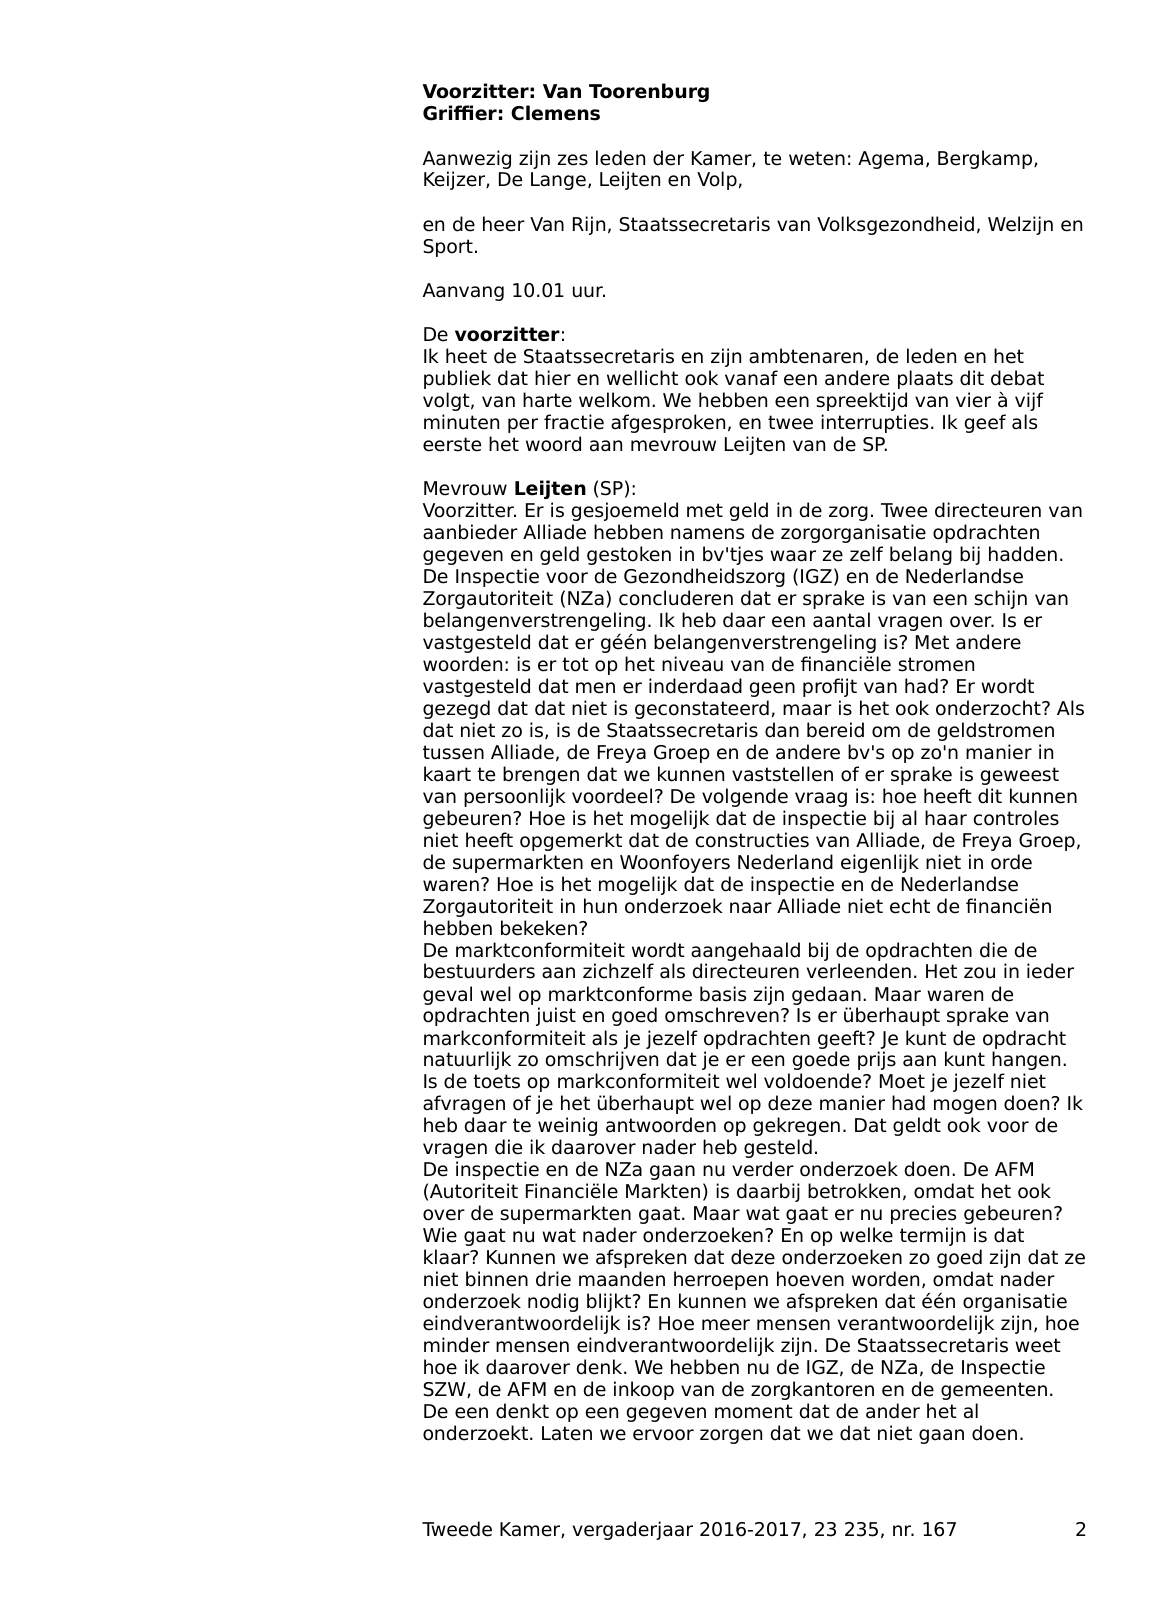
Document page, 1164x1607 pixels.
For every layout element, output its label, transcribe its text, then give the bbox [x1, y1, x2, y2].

text Aanwezig zijn zes leden der Kamer, te weten: Agema, Bergkamp, Keijzer, De Lange, Leijten en Volp, [422, 147, 1087, 191]
text Aanvang 10.01 uur. [422, 280, 1087, 302]
text Voorzitter. Er is gesjoemeld met geld in de zorg. Twee directeuren van aanbieder Alliade hebben namens de zorgorganisatie opdrachten gegeven en geld gestoken in bv'tjes waar ze zelf belang bij hadden. De Inspectie voor de Gezondheidszorg (IGZ) en de Nederlandse Zorgautoriteit (NZa) concluderen dat er sprake is van een schijn van belangenverstrengeling. Ik heb daar een aantal vragen over. Is er vastgesteld dat er géén belangenverstrengeling is? Met andere woorden: is er tot op het niveau van de financiële stromen vastgesteld dat men er inderdaad geen profijt van had? Er wordt gezegd dat dat niet is geconstateerd, maar is het ook onderzocht? Als dat niet zo is, is de Staatssecretaris dan bereid om de geldstromen tussen Alliade, de Freya Groep en de andere bv's op zo'n manier in kaart te brengen dat we kunnen vaststellen of er sprake is geweest van persoonlijk voordeel? De volgende vraag is: hoe heeft dit kunnen gebeuren? Hoe is het mogelijk dat de inspectie bij al haar controles niet heeft opgemerkt dat de constructies van Alliade, de Freya Groep, de supermarkten en Woonfoyers Nederland eigenlijk niet in orde waren? Hoe is het mogelijk dat de inspectie en de Nederlandse Zorgautoriteit in hun onderzoek naar Alliade niet echt de financiën hebben bekeken? [422, 500, 1087, 939]
text De voorzitter: [422, 324, 1087, 346]
text Mevrouw Leijten (SP): [422, 478, 1087, 500]
text De inspectie en de NZa gaan nu verder onderzoek doen. De AFM (Autoriteit Financiële Markten) is daarbij betrokken, omdat het ook over de supermarkten gaat. Maar wat gaat er nu precies gebeuren? Wie gaat nu wat nader onderzoeken? En op welke termijn is dat klaar? Kunnen we afspreken dat deze onderzoeken zo goed zijn dat ze niet binnen drie maanden herroepen hoeven worden, omdat nader onderzoek nodig blijkt? En kunnen we afspreken dat één organisatie eindverantwoordelijk is? Hoe meer mensen verantwoordelijk zijn, hoe minder mensen eindverantwoordelijk zijn. De Staatssecretaris weet hoe ik daarover denk. We hebben nu de IGZ, de NZa, de Inspectie SZW, de AFM en de inkoop van de zorgkantoren en de gemeenten. De een denkt op een gegeven moment dat de ander het al onderzoekt. Laten we ervoor zorgen dat we dat niet gaan doen. [422, 1159, 1087, 1445]
text en de heer Van Rijn, Staatssecretaris van Volksgezondheid, Welzijn en Sport. [422, 213, 1087, 257]
text De marktconformiteit wordt aangehaald bij de opdrachten die de bestuurders aan zichzelf als directeuren verleenden. Het zou in ieder geval wel op marktconforme basis zijn gedaan. Maar waren de opdrachten juist en goed omschreven? Is er überhaupt sprake van markconformiteit als je jezelf opdrachten geeft? Je kunt de opdracht natuurlijk zo omschrijven dat je er een goede prijs aan kunt hangen. Is de toets op markconformiteit wel voldoende? Moet je jezelf niet afvragen of je het überhaupt wel op deze manier had mogen doen? Ik heb daar te weinig antwoorden op gekregen. Dat geldt ook voor de vragen die ik daarover nader heb gesteld. [422, 939, 1087, 1159]
text Griffier: Clemens [422, 103, 1087, 125]
text Ik heet de Staatssecretaris en zijn ambtenaren, de leden en het publiek dat hier en wellicht ook vanaf een andere plaats dit debat volgt, van harte welkom. We hebben een spreektijd van vier à vijf minuten per fractie afgesproken, en twee interrupties. Ik geef als eerste het woord aan mevrouw Leijten van de SP. [422, 346, 1087, 456]
text Voorzitter: Van Toorenburg [422, 81, 1087, 103]
